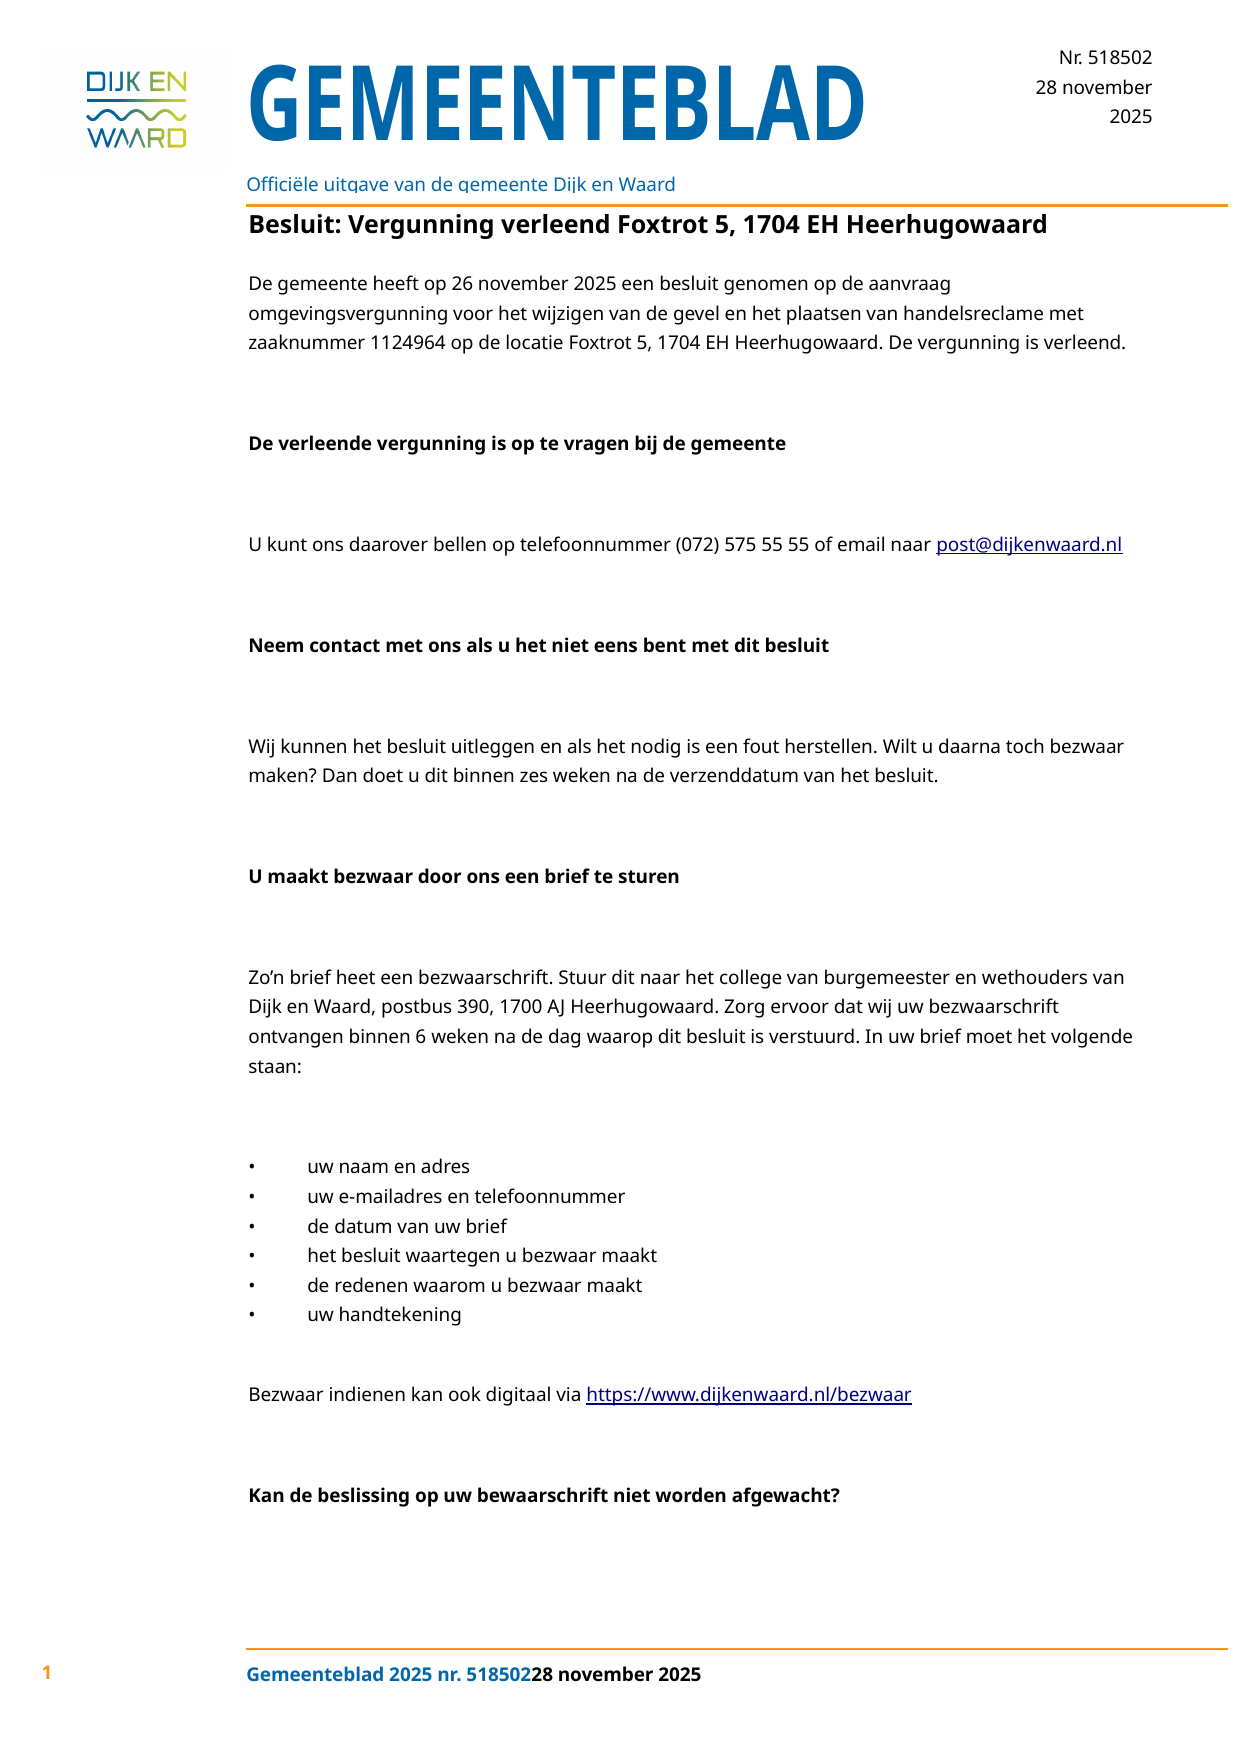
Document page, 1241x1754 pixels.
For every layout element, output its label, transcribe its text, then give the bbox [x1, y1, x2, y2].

list het besluit waartegen u bezwaar maakt [248, 1242, 1152, 1268]
text Kan de beslissing op uw bewaarschrift niet worden afgewacht? [248, 1482, 1152, 1508]
list uw e-mailadres en telefoonnummer [248, 1183, 1152, 1209]
picture [41, 47, 231, 172]
text U kunt ons daarover bellen op telefoonnummer (072) 575 55 55 of email naar post@dijkenwaard.nl [248, 531, 1152, 557]
text De verleende vergunning is op te vragen bij de gemeente [248, 430, 1152, 456]
text U maakt bezwaar door ons een brief te sturen [248, 863, 1152, 889]
text Besluit: Vergunning verleend Foxtrot 5, 1704 EH Heerhugowaard [248, 207, 1152, 241]
text Neem contact met ons als u het niet eens bent met dit besluit [248, 632, 1152, 658]
text De gemeente heeft op 26 november 2025 een besluit genomen op de aanvraag omgevingsvergunning voor het wijzigen van de gevel en het plaatsen van handelsreclame met zaaknummer 1124964 op de locatie Foxtrot 5, 1704 EH Heerhugowaard. De vergunning is verleend. [248, 270, 1152, 355]
list uw naam en adres [248, 1154, 1152, 1179]
text Zo’n brief heet een bezwaarschrift. Stuur dit naar het college van burgemeester en wethouders van Dijk en Waard, postbus 390, 1700 AJ Heerhugowaard. Zorg ervoor dat wij uw bezwaarschrift ontvangen binnen 6 weken na de dag waarop dit besluit is verstuurd. In uw brief moet het volgende staan: [248, 964, 1152, 1078]
list uw handtekening [248, 1302, 1152, 1327]
text Bezwaar indienen kan ook digitaal via https://www.dijkenwaard.nl/bezwaar [248, 1382, 1152, 1407]
list de redenen waarom u bezwaar maakt [248, 1272, 1152, 1298]
list de datum van uw brief [248, 1213, 1152, 1238]
text Wij kunnen het besluit uitleggen en als het nodig is een fout herstellen. Wilt u daarna toch bezwaar maken? Dan doet u dit binnen zes weken na de verzenddatum van het besluit. [248, 733, 1152, 788]
